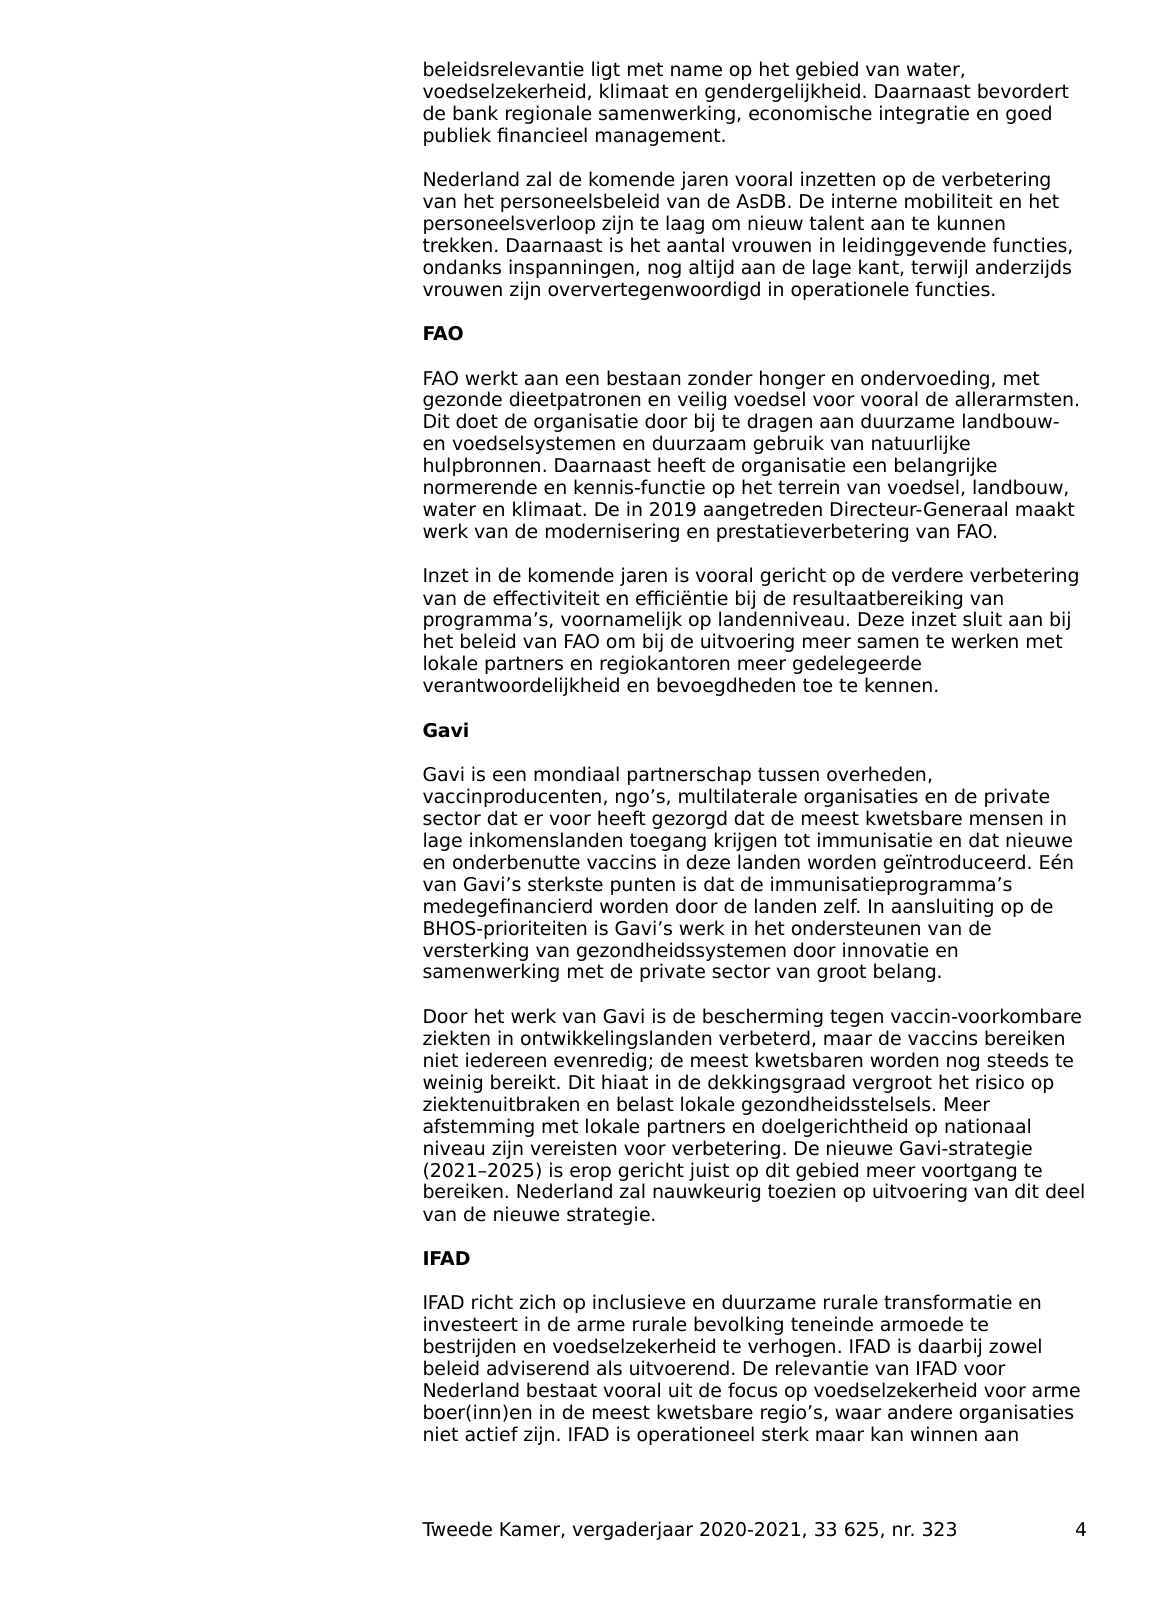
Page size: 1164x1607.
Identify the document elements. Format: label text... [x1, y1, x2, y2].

text Inzet in de komende jaren is vooral gericht op de verdere verbetering van de effectiviteit en efficiëntie bij de resultaatbereiking van programma’s, voornamelijk op landenniveau. Deze inzet sluit aan bij het beleid van FAO om bij de uitvoering meer samen te werken met lokale partners en regiokantoren meer gedelegeerde verantwoordelijkheid en bevoegdheden toe te kennen. [422, 565, 1087, 697]
subtitle FAO [422, 323, 1087, 345]
text Nederland zal de komende jaren vooral inzetten op de verbetering van het personeelsbeleid van de AsDB. De interne mobiliteit en het personeelsverloop zijn te laag om nieuw talent aan te kunnen trekken. Daarnaast is het aantal vrouwen in leidinggevende functies, ondanks inspanningen, nog altijd aan de lage kant, terwijl anderzijds vrouwen zijn oververtegenwoordigd in operationele functies. [422, 169, 1087, 301]
text beleidsrelevantie ligt met name op het gebied van water, voedselzekerheid, klimaat en gendergelijkheid. Daarnaast bevordert de bank regionale samenwerking, economische integratie en goed publiek financieel management. [422, 59, 1087, 147]
text Door het werk van Gavi is de bescherming tegen vaccin-voorkombare ziekten in ontwikkelingslanden verbeterd, maar de vaccins bereiken niet iedereen evenredig; de meest kwetsbaren worden nog steeds te weinig bereikt. Dit hiaat in de dekkingsgraad vergroot het risico op ziektenuitbraken en belast lokale gezondheidsstelsels. Meer afstemming met lokale partners en doelgerichtheid op nationaal niveau zijn vereisten voor verbetering. De nieuwe Gavi-strategie (2021–2025) is erop gericht juist op dit gebied meer voortgang te bereiken. Nederland zal nauwkeurig toezien op uitvoering van dit deel van de nieuwe strategie. [422, 1006, 1087, 1225]
text Gavi is een mondiaal partnerschap tussen overheden, vaccinproducenten, ngo’s, multilaterale organisaties en de private sector dat er voor heeft gezorgd dat de meest kwetsbare mensen in lage inkomenslanden toegang krijgen tot immunisatie en dat nieuwe en onderbenutte vaccins in deze landen worden geïntroduceerd. Eén van Gavi’s sterkste punten is dat de immunisatieprogramma’s medegefinancierd worden door de landen zelf. In aansluiting op de BHOS-prioriteiten is Gavi’s werk in het ondersteunen van de versterking van gezondheidssystemen door innovatie en samenwerking met de private sector van groot belang. [422, 764, 1087, 983]
text FAO werkt aan een bestaan zonder honger en ondervoeding, met gezonde dieetpatronen en veilig voedsel voor vooral de allerarmsten. Dit doet de organisatie door bij te dragen aan duurzame landbouw- en voedselsystemen en duurzaam gebruik van natuurlijke hulpbronnen. Daarnaast heeft de organisatie een belangrijke normerende en kennis-functie op het terrein van voedsel, landbouw, water en klimaat. De in 2019 aangetreden Directeur-Generaal maakt werk van de modernisering en prestatieverbetering van FAO. [422, 367, 1087, 543]
text IFAD richt zich op inclusieve en duurzame rurale transformatie en investeert in de arme rurale bevolking teneinde armoede te bestrijden en voedselzekerheid te verhogen. IFAD is daarbij zowel beleid adviserend als uitvoerend. De relevantie van IFAD voor Nederland bestaat vooral uit de focus op voedselzekerheid voor arme boer(inn)en in de meest kwetsbare regio’s, waar andere organisaties niet actief zijn. IFAD is operationeel sterk maar kan winnen aan [422, 1292, 1087, 1446]
subtitle IFAD [422, 1248, 1087, 1269]
subtitle Gavi [422, 719, 1087, 741]
